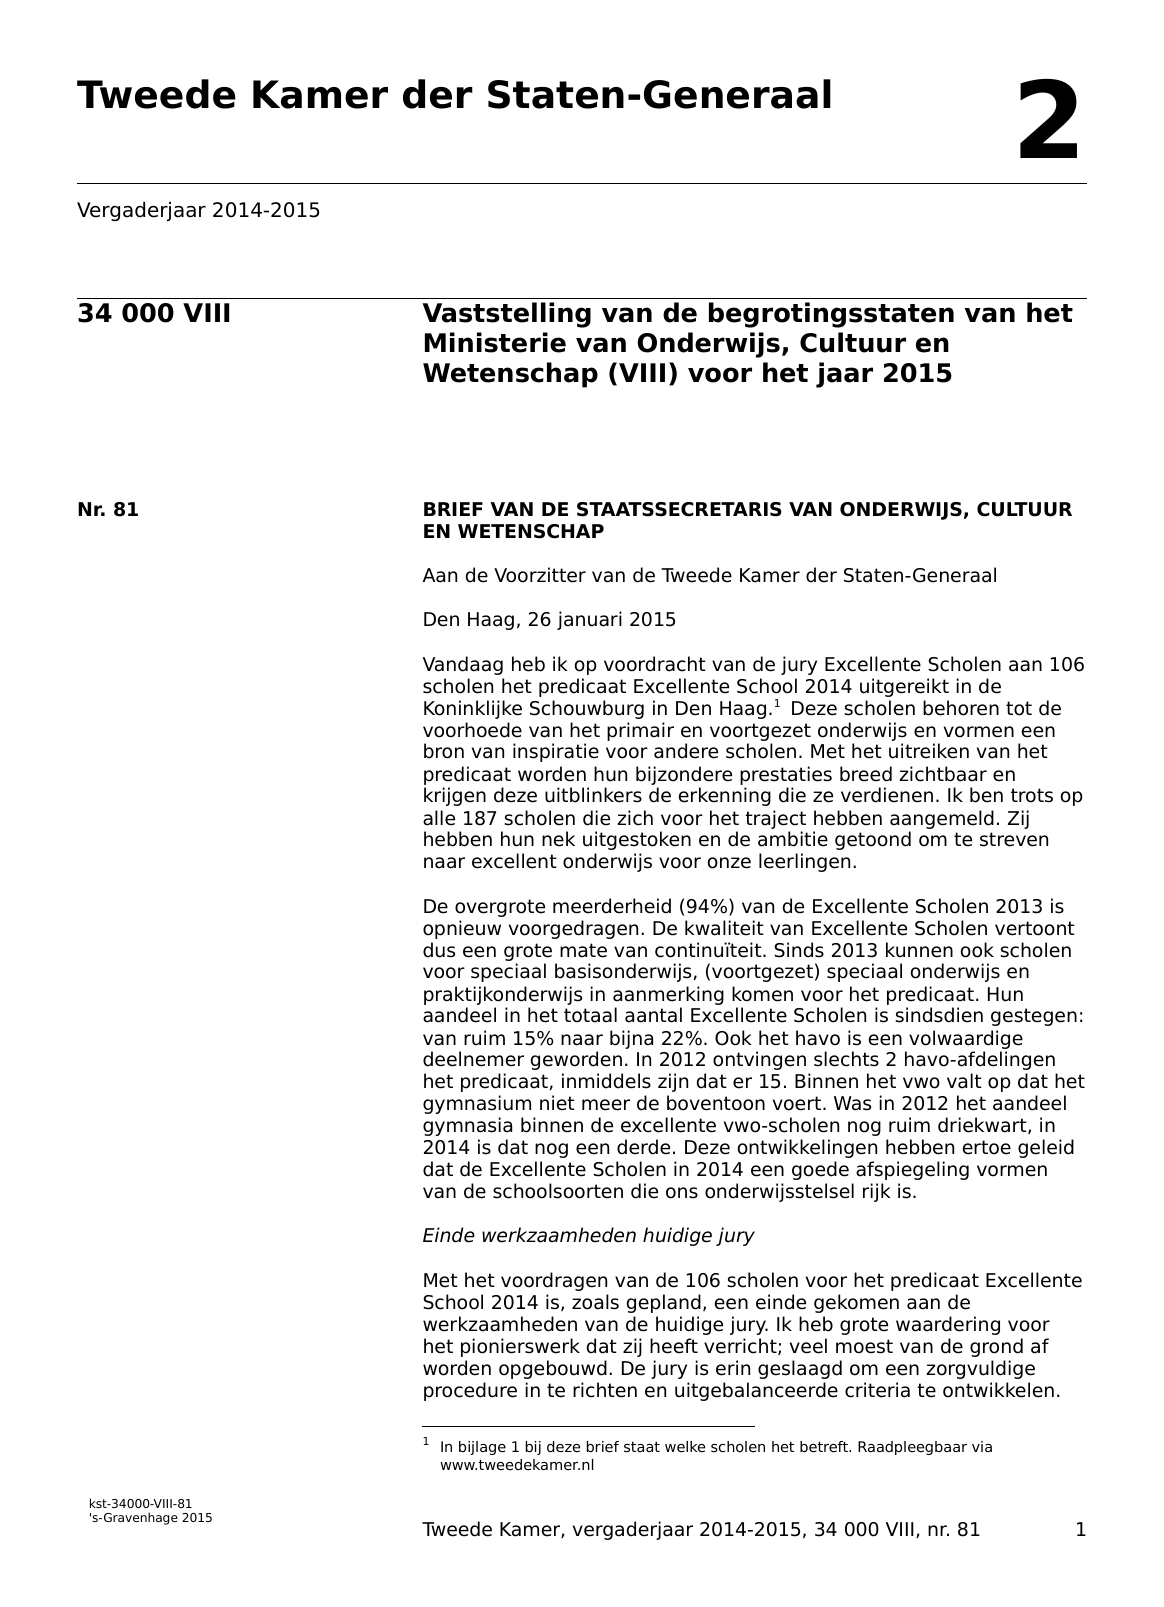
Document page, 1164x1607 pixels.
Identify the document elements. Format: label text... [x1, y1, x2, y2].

subtitle Nr. 81 BRIEF VAN DE STAATSSECRETARIS VAN ONDERWIJS, CULTUUR EN WETENSCHAP [77, 499, 1087, 543]
text 's-Gravenhage 2015 [88, 1511, 323, 1525]
table_cell Vergaderjaar 2014-2015 [77, 184, 1087, 298]
text Vandaag heb ik op voordracht van de jury Excellente Scholen aan 106 scholen het predicaat Excellente School 2014 uitgereikt in de Koninklijke Schouwburg in Den Haag. Deze scholen behoren tot de voorhoede van het primair en voortgezet onderwijs en vormen een bron van inspiratie voor andere scholen. Met het uitreiken van het predicaat worden hun bijzondere prestaties breed zichtbaar en krijgen deze uitblinkers de erkenning die ze verdienen. Ik ben trots op alle 187 scholen die zich voor het traject hebben aangemeld. Zij hebben hun nek uitgestoken en de ambitie getoond om te streven naar excellent onderwijs voor onze leerlingen. [422, 653, 1087, 873]
text Met het voordragen van de 106 scholen voor het predicaat Excellente School 2014 is, zoals gepland, een einde gekomen aan de werkzaamheden van de huidige jury. Ik heb grote waardering voor het pionierswerk dat zij heeft verricht; veel moest van de grond af worden opgebouwd. De jury is erin geslaagd om een zorgvuldige procedure in te richten en uitgebalanceerde criteria te ontwikkelen. [422, 1269, 1087, 1401]
text kst-34000-VIII-81 [88, 1497, 323, 1511]
subtitle 34 000 VIII Vaststelling van de begrotingsstaten van het Ministerie van Onderwijs, Cultuur en Wetenschap (VIII) voor het jaar 2015 [77, 299, 1087, 388]
text Aan de Voorzitter van de Tweede Kamer der Staten-Generaal [422, 565, 1087, 587]
table_header Tweede Kamer der Staten-Generaal [77, 59, 886, 183]
table_header 2 [886, 59, 1087, 183]
subtitle Einde werkzaamheden huidige jury [422, 1225, 1087, 1247]
text Den Haag, 26 januari 2015 [422, 609, 1087, 631]
text In bijlage 1 bij deze brief staat welke scholen het betreft. Raadpleegbaar via www.tweedekamer.nl [422, 1435, 1087, 1474]
text De overgrote meerderheid (94%) van de Excellente Scholen 2013 is opnieuw voorgedragen. De kwaliteit van Excellente Scholen vertoont dus een grote mate van continuïteit. Sinds 2013 kunnen ook scholen voor speciaal basisonderwijs, (voortgezet) speciaal onderwijs en praktijkonderwijs in aanmerking komen voor het predicaat. Hun aandeel in het totaal aantal Excellente Scholen is sindsdien gestegen: van ruim 15% naar bijna 22%. Ook het havo is een volwaardige deelnemer geworden. In 2012 ontvingen slechts 2 havo-afdelingen het predicaat, inmiddels zijn dat er 15. Binnen het vwo valt op dat het gymnasium niet meer de boventoon voert. Was in 2012 het aandeel gymnasia binnen de excellente vwo-scholen nog ruim driekwart, in 2014 is dat nog een derde. Deze ontwikkelingen hebben ertoe geleid dat de Excellente Scholen in 2014 een goede afspiegeling vormen van de schoolsoorten die ons onderwijsstelsel rijk is. [422, 896, 1087, 1203]
